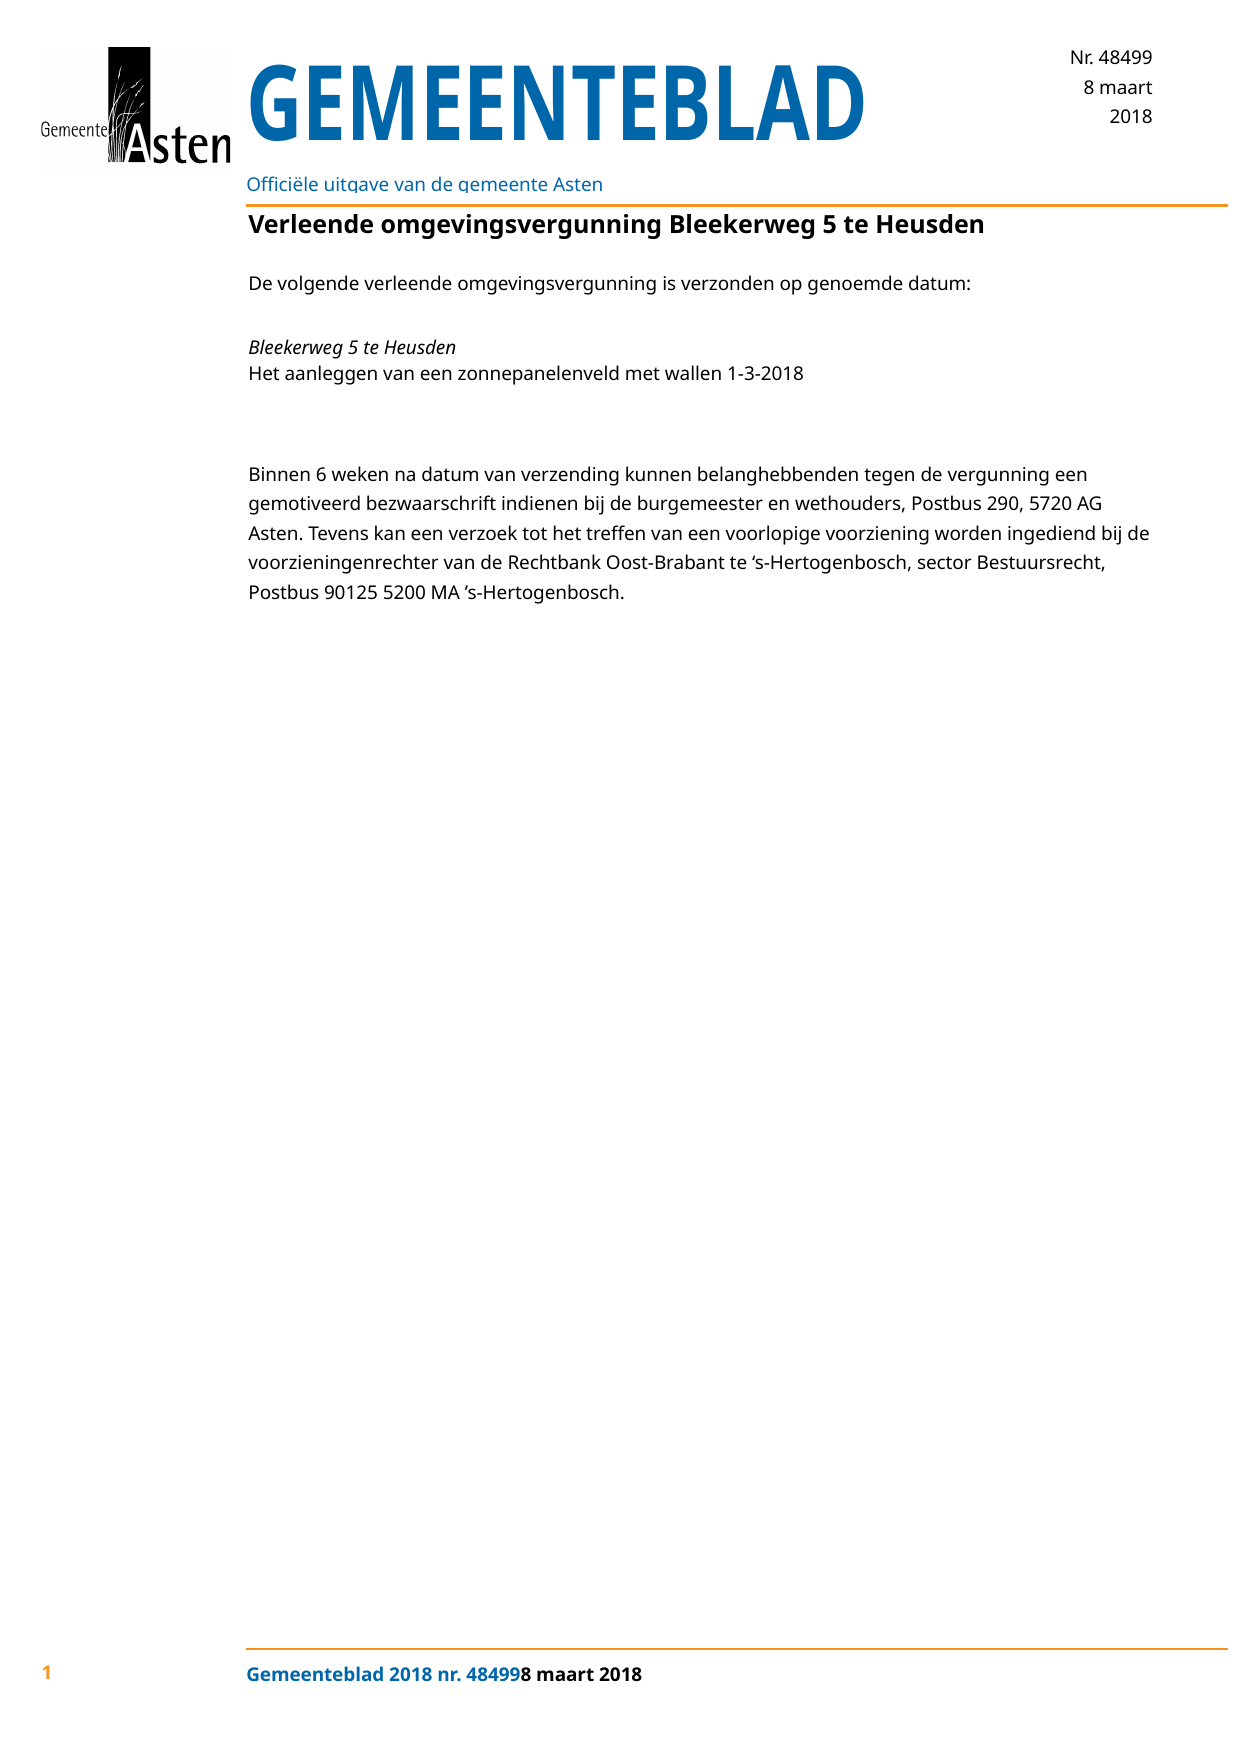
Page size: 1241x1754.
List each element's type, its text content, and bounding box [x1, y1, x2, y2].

text Binnen 6 weken na datum van verzending kunnen belanghebbenden tegen de vergunning een gemotiveerd bezwaarschrift indienen bij de burgemeester en wethouders, Postbus 290, 5720 AG Asten. Tevens kan een verzoek tot het treffen van een voorlopige voorziening worden ingediend bij de voorzieningenrechter van de Rechtbank Oost-Brabant te ‘s-Hertogenbosch, sector Bestuursrecht, Postbus 90125 5200 MA ’s-Hertogenbosch. [248, 461, 1152, 605]
text Verleende omgevingsvergunning Bleekerweg 5 te Heusden [248, 207, 1152, 241]
picture [41, 47, 231, 172]
text De volgende verleende omgevingsvergunning is verzonden op genoemde datum: [248, 270, 1152, 296]
text Bleekerweg 5 te Heusden [248, 334, 1152, 360]
text Het aanleggen van een zonnepanelenveld met wallen 1-3-2018 [248, 360, 1152, 386]
